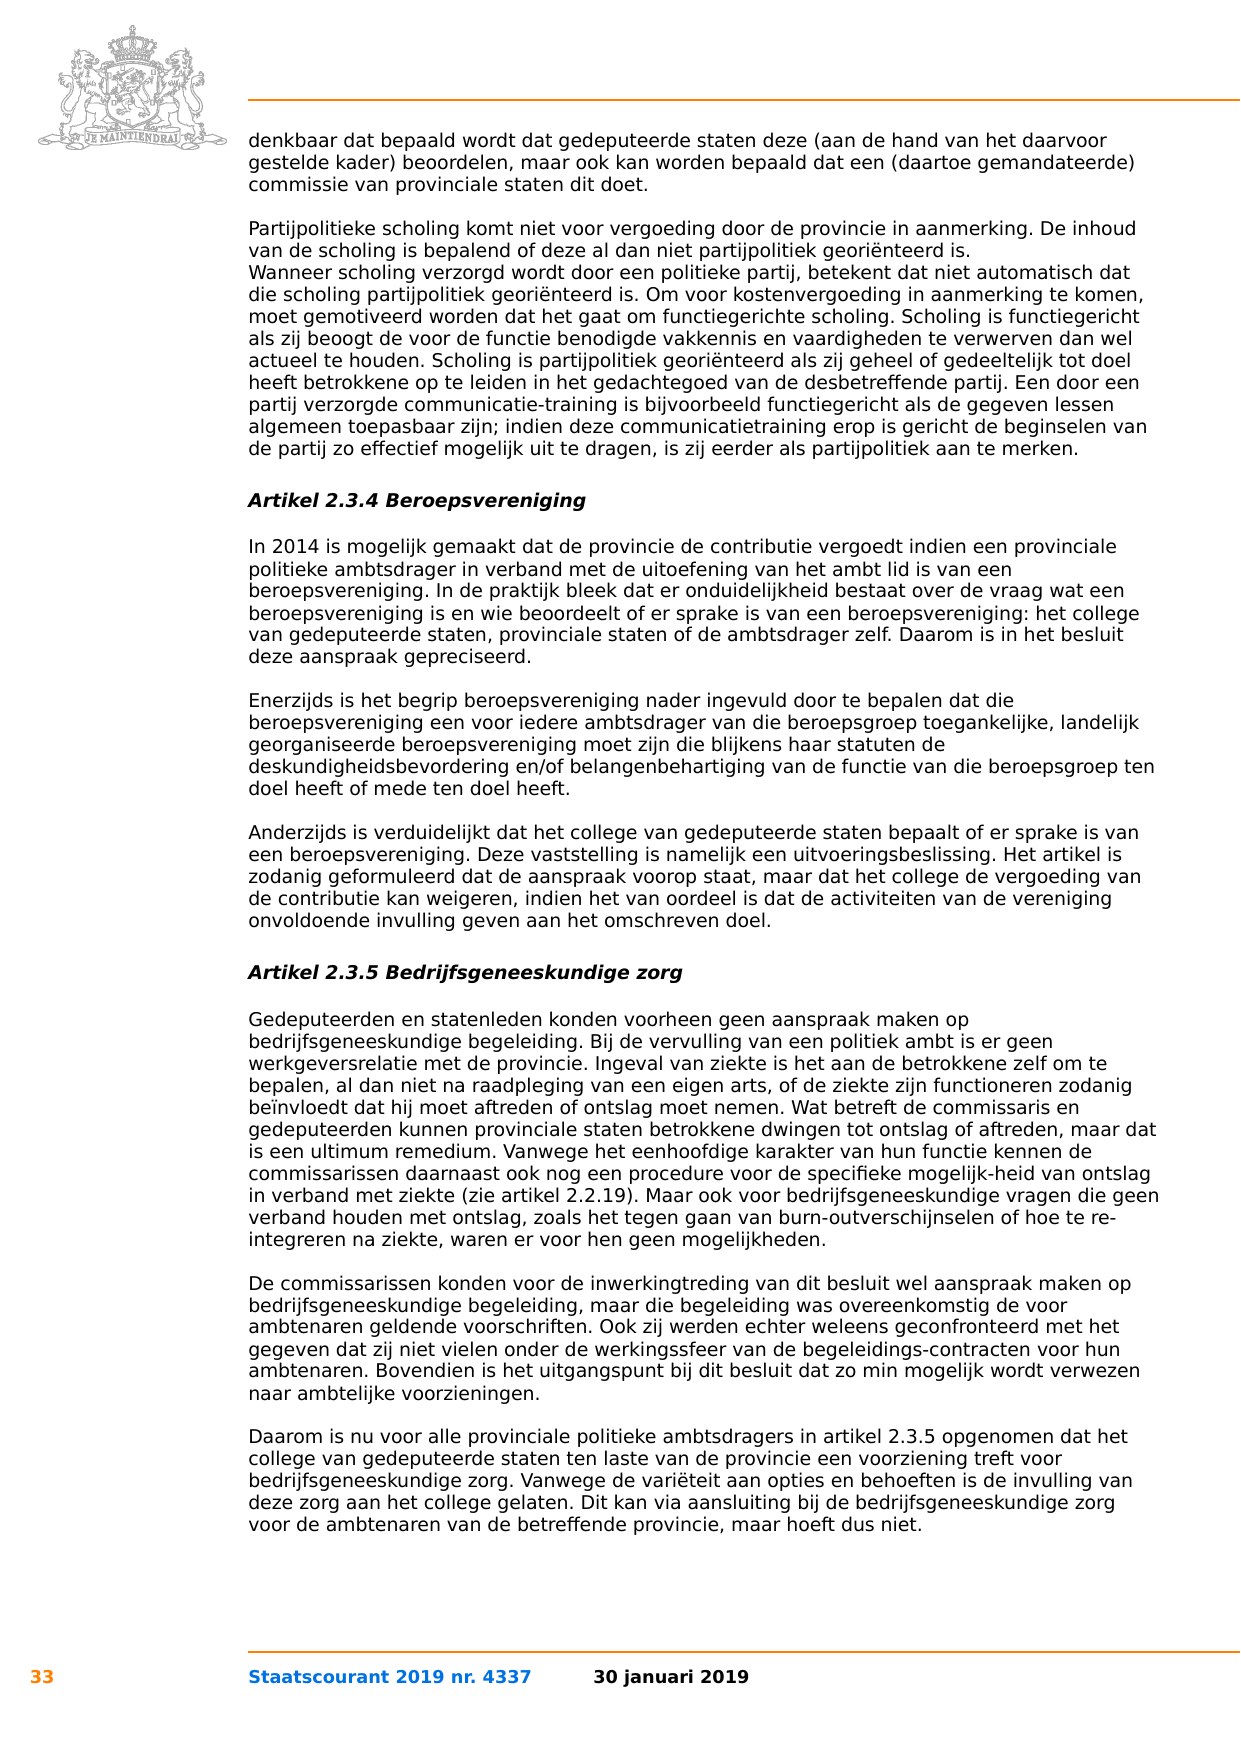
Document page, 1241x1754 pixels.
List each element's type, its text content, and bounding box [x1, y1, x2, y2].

picture [38, 25, 227, 150]
text Daarom is nu voor alle provinciale politieke ambtsdragers in artikel 2.3.5 opgenomen dat het college van gedeputeerde staten ten laste van de provincie een voorziening treft voor bedrijfsgeneeskundige zorg. Vanwege de variëteit aan opties en behoeften is de invulling van deze zorg aan het college gelaten. Dit kan via aansluiting bij de bedrijfsgeneeskundige zorg voor de ambtenaren van de betreffende provincie, maar hoeft dus niet. [248, 1426, 1163, 1536]
text denkbaar dat bepaald wordt dat gedeputeerde staten deze (aan de hand van het daarvoor gestelde kader) beoordelen, maar ook kan worden bepaald dat een (daartoe gemandateerde) commissie van provinciale staten dit doet. [248, 130, 1163, 196]
subtitle Artikel 2.3.4 Beroepsvereniging [248, 489, 1163, 511]
text Enerzijds is het begrip beroepsvereniging nader ingevuld door te bepalen dat die beroepsvereniging een voor iedere ambtsdrager van die beroepsgroep toegankelijke, landelijk georganiseerde beroepsvereniging moet zijn die blijkens haar statuten de deskundigheidsbevordering en/of belangenbehartiging van de functie van die beroepsgroep ten doel heeft of mede ten doel heeft. [248, 690, 1163, 800]
text Gedeputeerden en statenleden konden voorheen geen aanspraak maken op bedrijfsgeneeskundige begeleiding. Bij de vervulling van een politiek ambt is er geen werkgeversrelatie met de provincie. Ingeval van ziekte is het aan de betrokkene zelf om te bepalen, al dan niet na raadpleging van een eigen arts, of de ziekte zijn functioneren zodanig beïnvloedt dat hij moet aftreden of ontslag moet nemen. Wat betreft de commissaris en gedeputeerden kunnen provinciale staten betrokkene dwingen tot ontslag of aftreden, maar dat is een ultimum remedium. Vanwege het eenhoofdige karakter van hun functie kennen de commissarissen daarnaast ook nog een procedure voor de specifieke mogelijk-heid van ontslag in verband met ziekte (zie artikel 2.2.19). Maar ook voor bedrijfsgeneeskundige vragen die geen verband houden met ontslag, zoals het tegen gaan van burn-outverschijnselen of hoe te re-integreren na ziekte, waren er voor hen geen mogelijkheden. [248, 1009, 1163, 1251]
text Partijpolitieke scholing komt niet voor vergoeding door de provincie in aanmerking. De inhoud van de scholing is bepalend of deze al dan niet partijpolitiek georiënteerd is. [248, 218, 1163, 262]
text De commissarissen konden voor de inwerkingtreding van dit besluit wel aanspraak maken op bedrijfsgeneeskundige begeleiding, maar die begeleiding was overeenkomstig de voor ambtenaren geldende voorschriften. Ook zij werden echter weleens geconfronteerd met het gegeven dat zij niet vielen onder de werkingssfeer van de begeleidings-contracten voor hun ambtenaren. Bovendien is het uitgangspunt bij dit besluit dat zo min mogelijk wordt verwezen naar ambtelijke voorzieningen. [248, 1272, 1163, 1404]
text In 2014 is mogelijk gemaakt dat de provincie de contributie vergoedt indien een provinciale politieke ambtsdrager in verband met de uitoefening van het ambt lid is van een beroepsvereniging. In de praktijk bleek dat er onduidelijkheid bestaat over de vraag wat een beroepsvereniging is en wie beoordeelt of er sprake is van een beroepsvereniging: het college van gedeputeerde staten, provinciale staten of de ambtsdrager zelf. Daarom is in het besluit deze aanspraak gepreciseerd. [248, 536, 1163, 668]
subtitle Artikel 2.3.5 Bedrijfsgeneeskundige zorg [248, 962, 1163, 984]
text Wanneer scholing verzorgd wordt door een politieke partij, betekent dat niet automatisch dat die scholing partijpolitiek georiënteerd is. Om voor kostenvergoeding in aanmerking te komen, moet gemotiveerd worden dat het gaat om functiegerichte scholing. Scholing is functiegericht als zij beoogt de voor de functie benodigde vakkennis en vaardigheden te verwerven dan wel actueel te houden. Scholing is partijpolitiek georiënteerd als zij geheel of gedeeltelijk tot doel heeft betrokkene op te leiden in het gedachtegoed van de desbetreffende partij. Een door een partij verzorgde communicatie-training is bijvoorbeeld functiegericht als de gegeven lessen algemeen toepasbaar zijn; indien deze communicatietraining erop is gericht de beginselen van de partij zo effectief mogelijk uit te dragen, is zij eerder als partijpolitiek aan te merken. [248, 262, 1163, 459]
text Anderzijds is verduidelijkt dat het college van gedeputeerde staten bepaalt of er sprake is van een beroepsvereniging. Deze vaststelling is namelijk een uitvoeringsbeslissing. Het artikel is zodanig geformuleerd dat de aanspraak voorop staat, maar dat het college de vergoeding van de contributie kan weigeren, indien het van oordeel is dat de activiteiten van de vereniging onvoldoende invulling geven aan het omschreven doel. [248, 822, 1163, 932]
